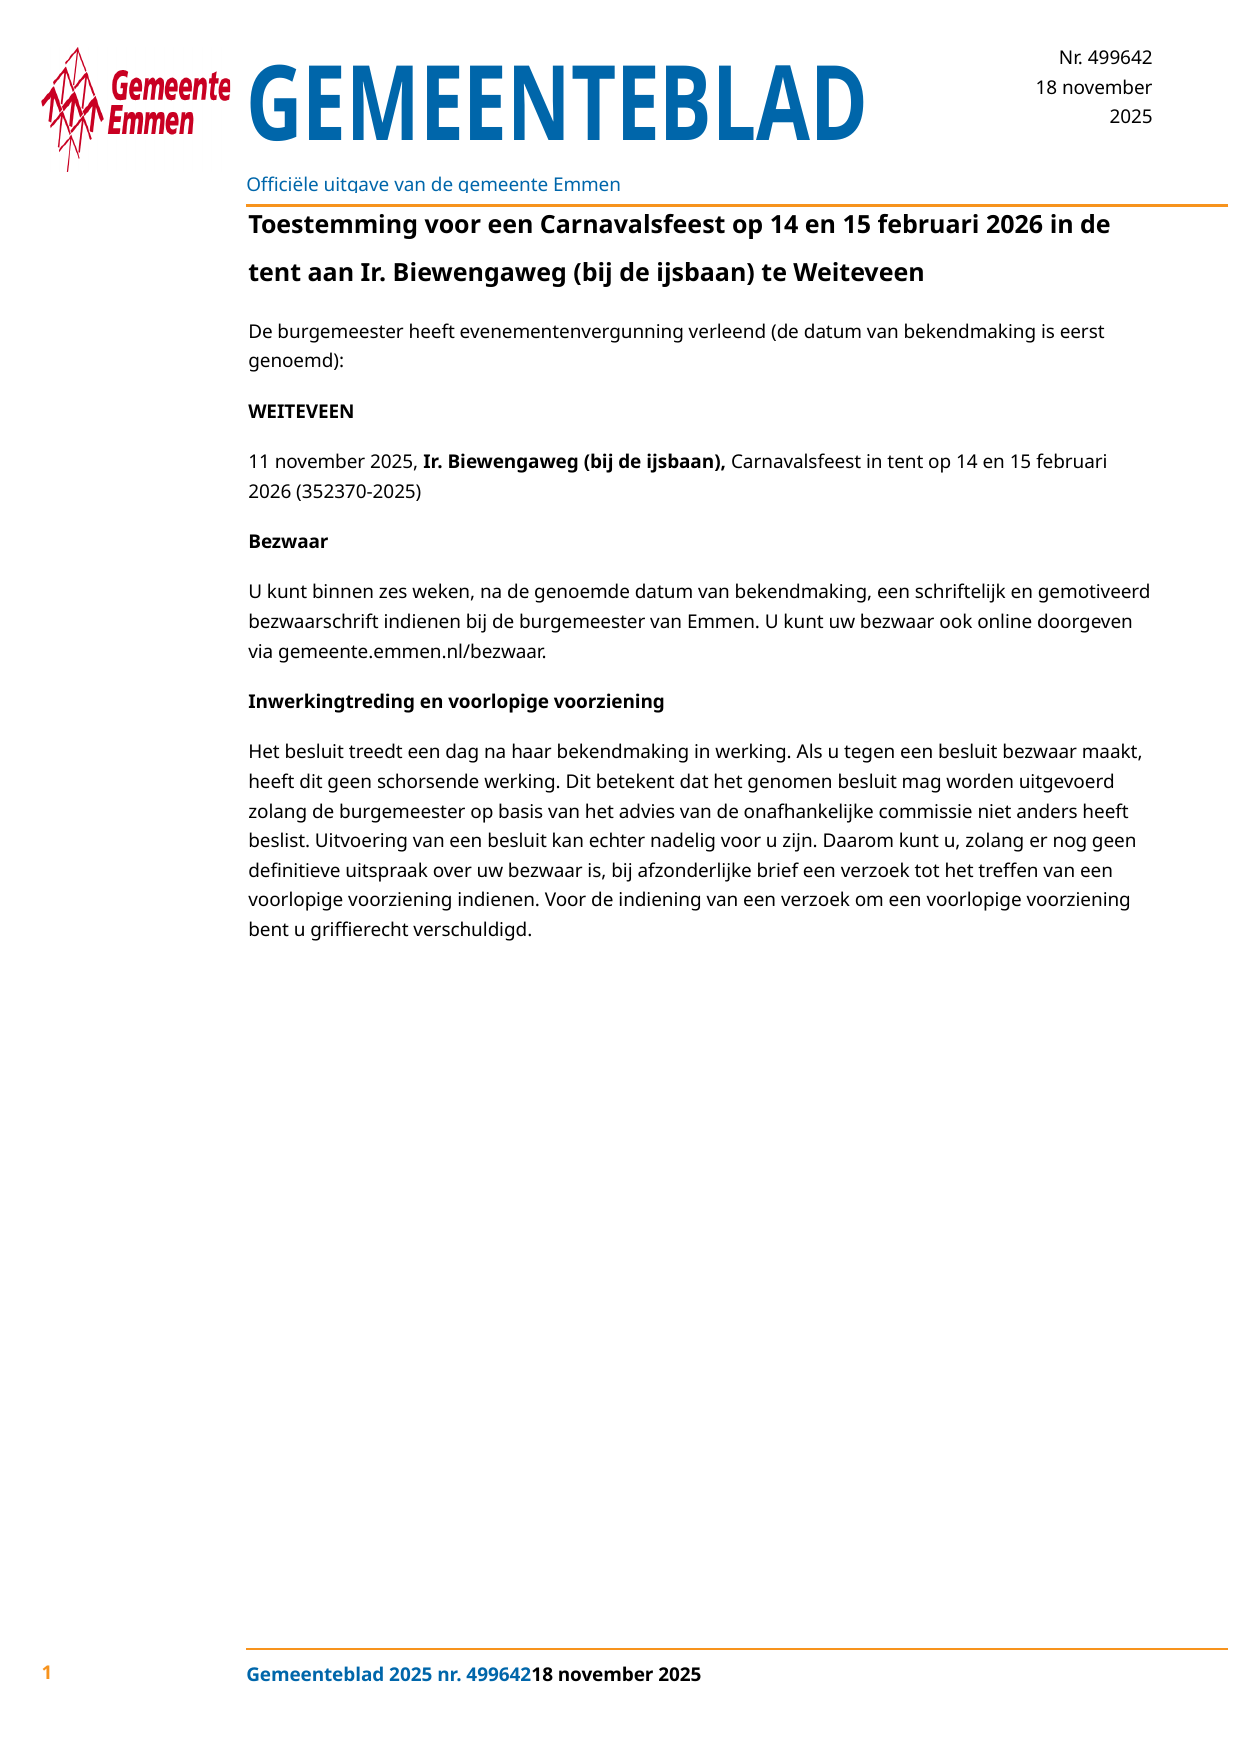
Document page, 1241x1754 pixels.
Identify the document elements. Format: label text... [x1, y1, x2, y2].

text U kunt binnen zes weken, na de genoemde datum van bekendmaking, een schriftelijk en gemotiveerd bezwaarschrift indienen bij de burgemeester van Emmen. U kunt uw bezwaar ook online doorgeven via gemeente.emmen.nl/bezwaar. [248, 579, 1152, 664]
text 11 november 2025, Ir. Biewengaweg (bij de ijsbaan), Carnavalsfeest in tent op 14 en 15 februari 2026 (352370-2025) [248, 448, 1152, 504]
text Bezwaar [248, 528, 1152, 554]
text De burgemeester heeft evenementenvergunning verleend (de datum van bekendmaking is eerst genoemd): [248, 318, 1152, 373]
text WEITEVEEN [248, 398, 1152, 424]
picture [41, 47, 231, 172]
text Het besluit treedt een dag na haar bekendmaking in werking. Als u tegen een besluit bezwaar maakt, heeft dit geen schorsende werking. Dit betekent dat het genomen besluit mag worden uitgevoerd zolang de burgemeester op basis van het advies van de onafhankelijke commissie niet anders heeft beslist. Uitvoering van een besluit kan echter nadelig voor u zijn. Daarom kunt u, zolang er nog geen definitieve uitspraak over uw bezwaar is, bij afzonderlijke brief een verzoek tot het treffen van een voorlopige voorziening indienen. Voor de indiening van een verzoek om een voorlopige voorziening bent u griffierecht verschuldigd. [248, 739, 1152, 942]
text Inwerkingtreding en voorlopige voorziening [248, 688, 1152, 714]
text Toestemming voor een Carnavalsfeest op 14 en 15 februari 2026 in de tent aan Ir. Biewengaweg (bij de ijsbaan) te Weiteveen [248, 207, 1152, 288]
